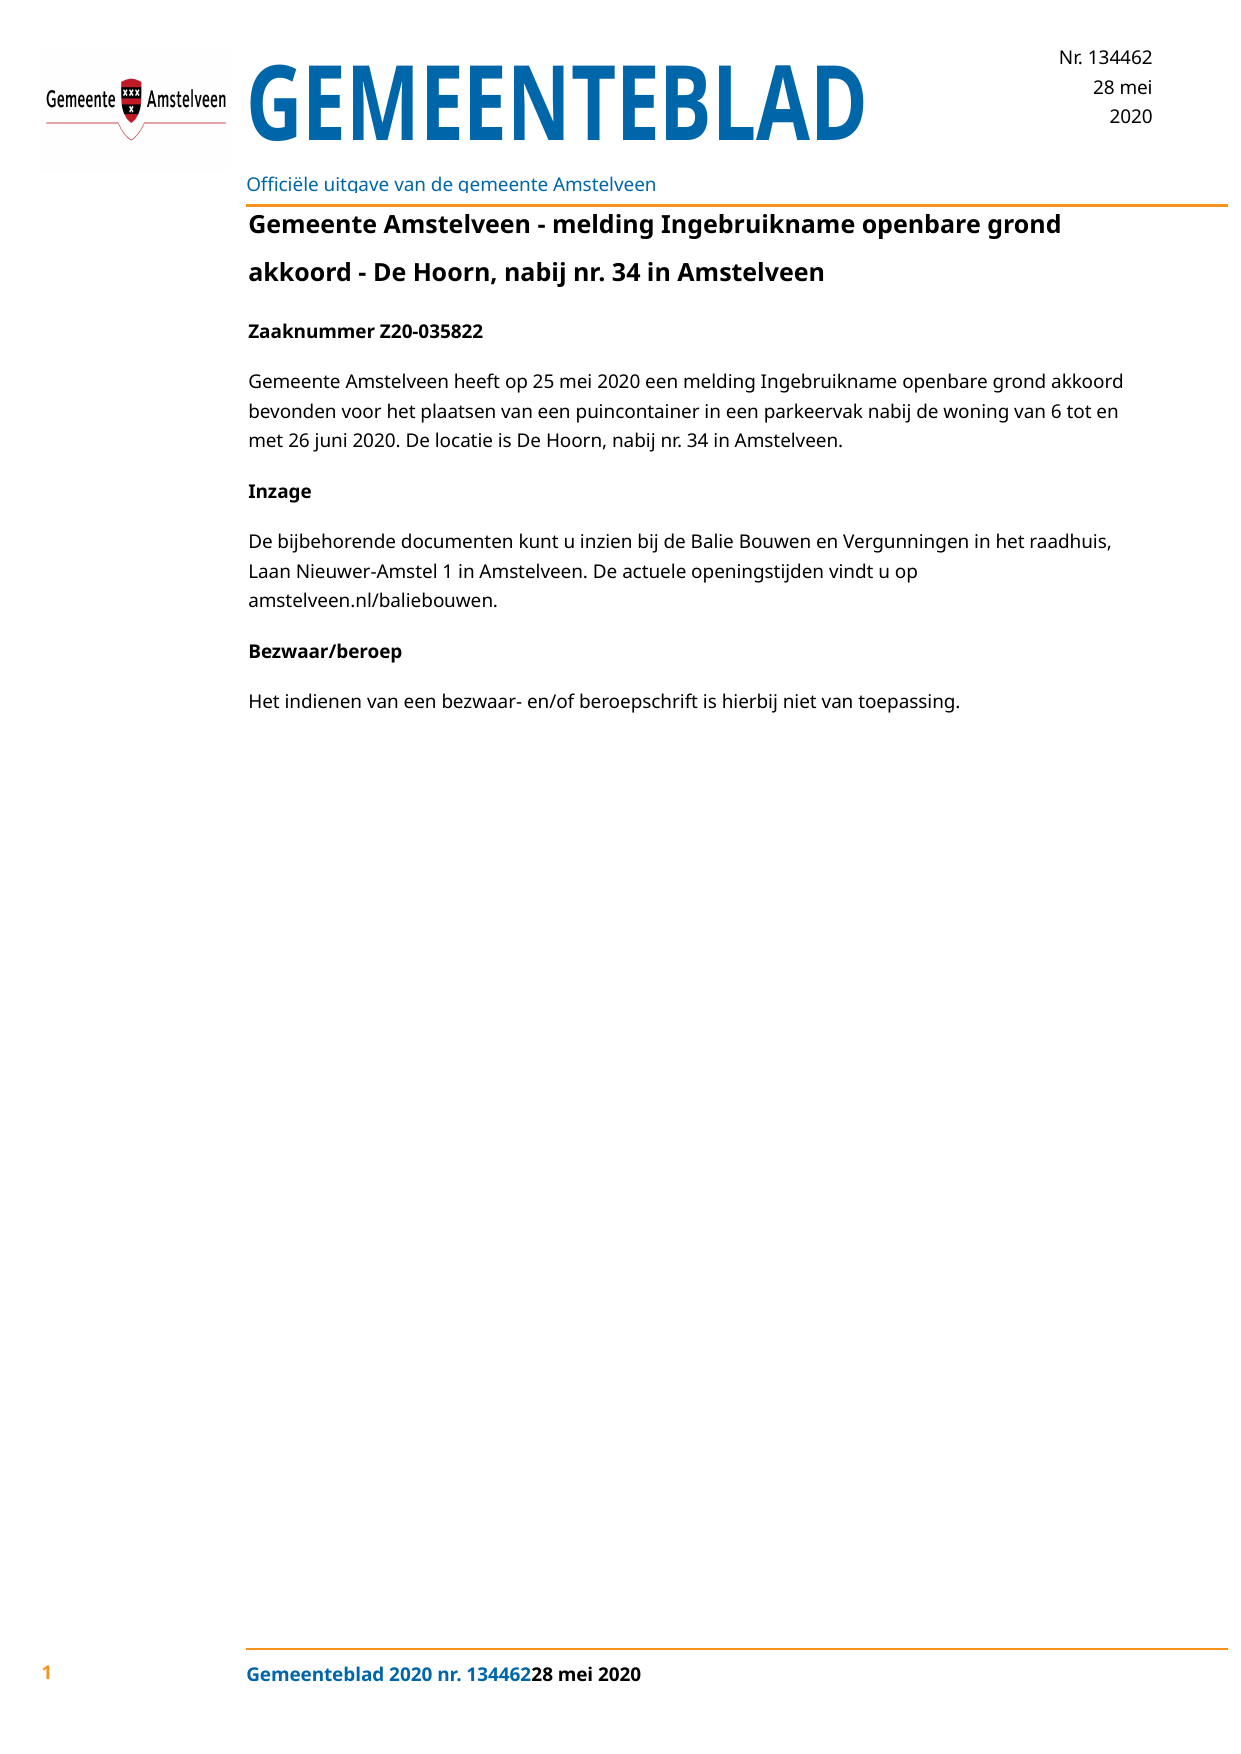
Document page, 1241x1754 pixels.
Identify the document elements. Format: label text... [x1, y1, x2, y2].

text De bijbehorende documenten kunt u inzien bij de Balie Bouwen en Vergunningen in het raadhuis, Laan Nieuwer-Amstel 1 in Amstelveen. De actuele openingstijden vindt u op amstelveen.nl/baliebouwen. [248, 528, 1152, 613]
text Het indienen van een bezwaar- en/of beroepschrift is hierbij niet van toepassing. [248, 688, 1152, 714]
text Gemeente Amstelveen - melding Ingebruikname openbare grond akkoord - De Hoorn, nabij nr. 34 in Amstelveen [248, 207, 1152, 288]
text Zaaknummer Z20-035822 [248, 318, 1152, 344]
picture [41, 47, 231, 172]
text Bezwaar/beroep [248, 638, 1152, 664]
text Inzage [248, 478, 1152, 504]
text Gemeente Amstelveen heeft op 25 mei 2020 een melding Ingebruikname openbare grond akkoord bevonden voor het plaatsen van een puincontainer in een parkeervak nabij de woning van 6 tot en met 26 juni 2020. De locatie is De Hoorn, nabij nr. 34 in Amstelveen. [248, 368, 1152, 453]
